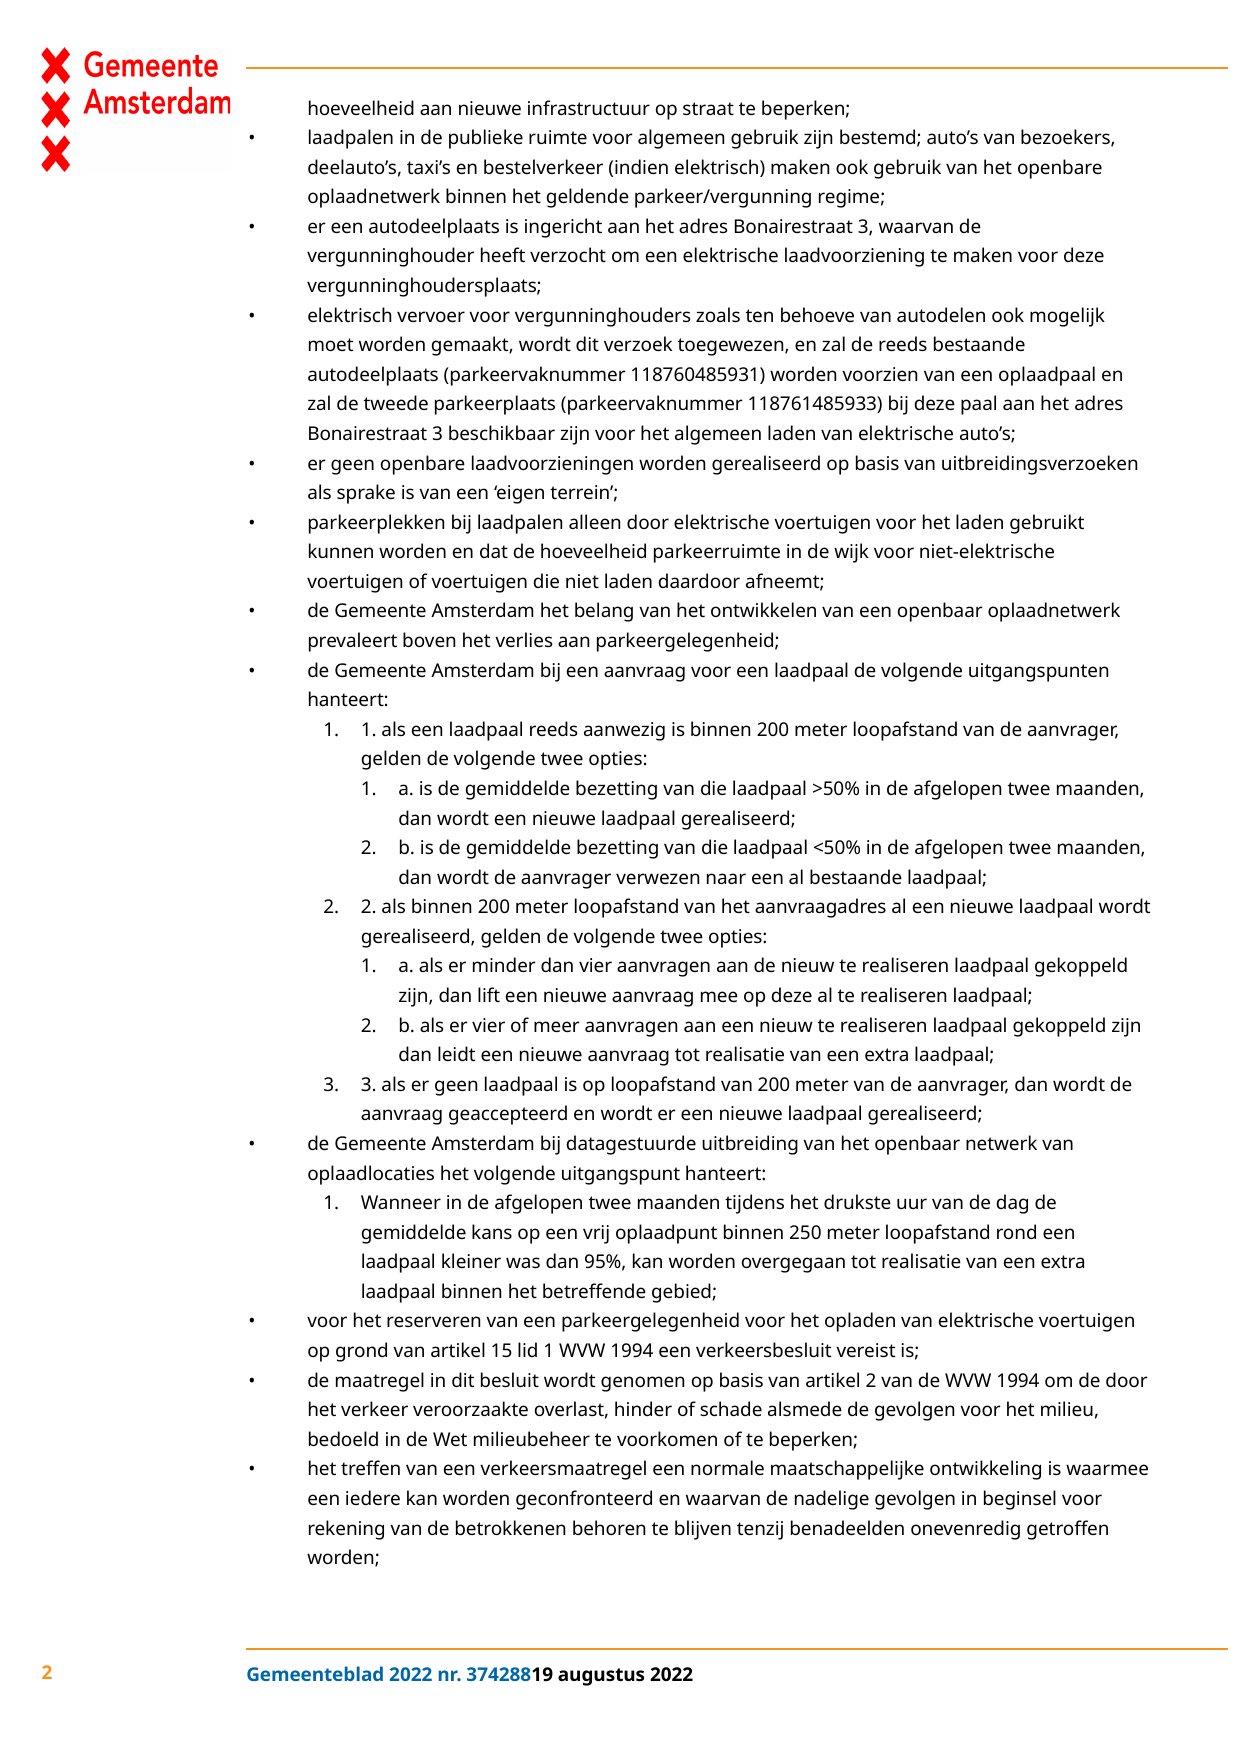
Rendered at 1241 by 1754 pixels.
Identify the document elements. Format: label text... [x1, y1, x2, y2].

list de Gemeente Amsterdam het belang van het ontwikkelen van een openbaar oplaadnetwerk prevaleert boven het verlies aan parkeergelegenheid; [248, 598, 1152, 653]
list de maatregel in dit besluit wordt genomen op basis van artikel 2 van de WVW 1994 om de door het verkeer veroorzaakte overlast, hinder of schade alsmede de gevolgen voor het milieu, bedoeld in de Wet milieubeheer te voorkomen of te beperken; [248, 1367, 1152, 1452]
list de Gemeente Amsterdam bij een aanvraag voor een laadpaal de volgende uitgangspunten hanteert: [248, 657, 1152, 712]
list er een autodeelplaats is ingericht aan het adres Bonairestraat 3, waarvan de vergunninghouder heeft verzocht om een elektrische laadvoorziening te maken voor deze vergunninghoudersplaats; [248, 213, 1152, 298]
list elektrisch vervoer voor vergunninghouders zoals ten behoeve van autodelen ook mogelijk moet worden gemaakt, wordt dit verzoek toegewezen, en zal de reeds bestaande autodeelplaats (parkeervaknummer 118760485931) worden voorzien van een oplaadpaal en zal de tweede parkeerplaats (parkeervaknummer 118761485933) bij deze paal aan het adres Bonairestraat 3 beschikbaar zijn voor het algemeen laden van elektrische auto’s; [248, 302, 1152, 446]
list Wanneer in de afgelopen twee maanden tijdens het drukste uur van de dag de gemiddelde kans op een vrij oplaadpunt binnen 250 meter loopafstand rond een laadpaal kleiner was dan 95%, kan worden overgegaan tot realisatie van een extra laadpaal binnen het betreffende gebied; [323, 1189, 1152, 1304]
list b. is de gemiddelde bezetting van die laadpaal <50% in de afgelopen twee maanden, dan wordt de aanvrager verwezen naar een al bestaande laadpaal; [361, 834, 1152, 890]
list a. is de gemiddelde bezetting van die laadpaal >50% in de afgelopen twee maanden, dan wordt een nieuwe laadpaal gerealiseerd; [361, 775, 1152, 831]
list het treffen van een verkeersmaatregel een normale maatschappelijke ontwikkeling is waarmee een iedere kan worden geconfronteerd en waarvan de nadelige gevolgen in beginsel voor rekening van de betrokkenen behoren te blijven tenzij benadeelden onevenredig getroffen worden; [248, 1456, 1152, 1570]
list 3. als er geen laadpaal is op loopafstand van 200 meter van de aanvrager, dan wordt de aanvraag geaccepteerd en wordt er een nieuwe laadpaal gerealiseerd; [323, 1071, 1152, 1126]
list 1. als een laadpaal reeds aanwezig is binnen 200 meter loopafstand van de aanvrager, gelden de volgende twee opties: [323, 716, 1152, 771]
list b. als er vier of meer aanvragen aan een nieuw te realiseren laadpaal gekoppeld zijn dan leidt een nieuwe aanvraag tot realisatie van een extra laadpaal; [361, 1012, 1152, 1067]
list er geen openbare laadvoorzieningen worden gerealiseerd op basis van uitbreidingsverzoeken als sprake is van een ‘eigen terrein’; [248, 450, 1152, 505]
picture [41, 47, 231, 172]
list parkeerplekken bij laadpalen alleen door elektrische voertuigen voor het laden gebruikt kunnen worden en dat de hoeveelheid parkeerruimte in de wijk voor niet-elektrische voertuigen of voertuigen die niet laden daardoor afneemt; [248, 509, 1152, 594]
list de Gemeente Amsterdam bij datagestuurde uitbreiding van het openbaar netwerk van oplaadlocaties het volgende uitgangspunt hanteert: [248, 1130, 1152, 1186]
list a. als er minder dan vier aanvragen aan de nieuw te realiseren laadpaal gekoppeld zijn, dan lift een nieuwe aanvraag mee op deze al te realiseren laadpaal; [361, 953, 1152, 1008]
list 2. als binnen 200 meter loopafstand van het aanvraagadres al een nieuwe laadpaal wordt gerealiseerd, gelden de volgende twee opties: [323, 893, 1152, 949]
list hoeveelheid aan nieuwe infrastructuur op straat te beperken; [248, 95, 1152, 121]
list laadpalen in de publieke ruimte voor algemeen gebruik zijn bestemd; auto’s van bezoekers, deelauto’s, taxi’s en bestelverkeer (indien elektrisch) maken ook gebruik van het openbare oplaadnetwerk binnen het geldende parkeer/vergunning regime; [248, 124, 1152, 209]
list voor het reserveren van een parkeergelegenheid voor het opladen van elektrische voertuigen op grond van artikel 15 lid 1 WVW 1994 een verkeersbesluit vereist is; [248, 1308, 1152, 1363]
